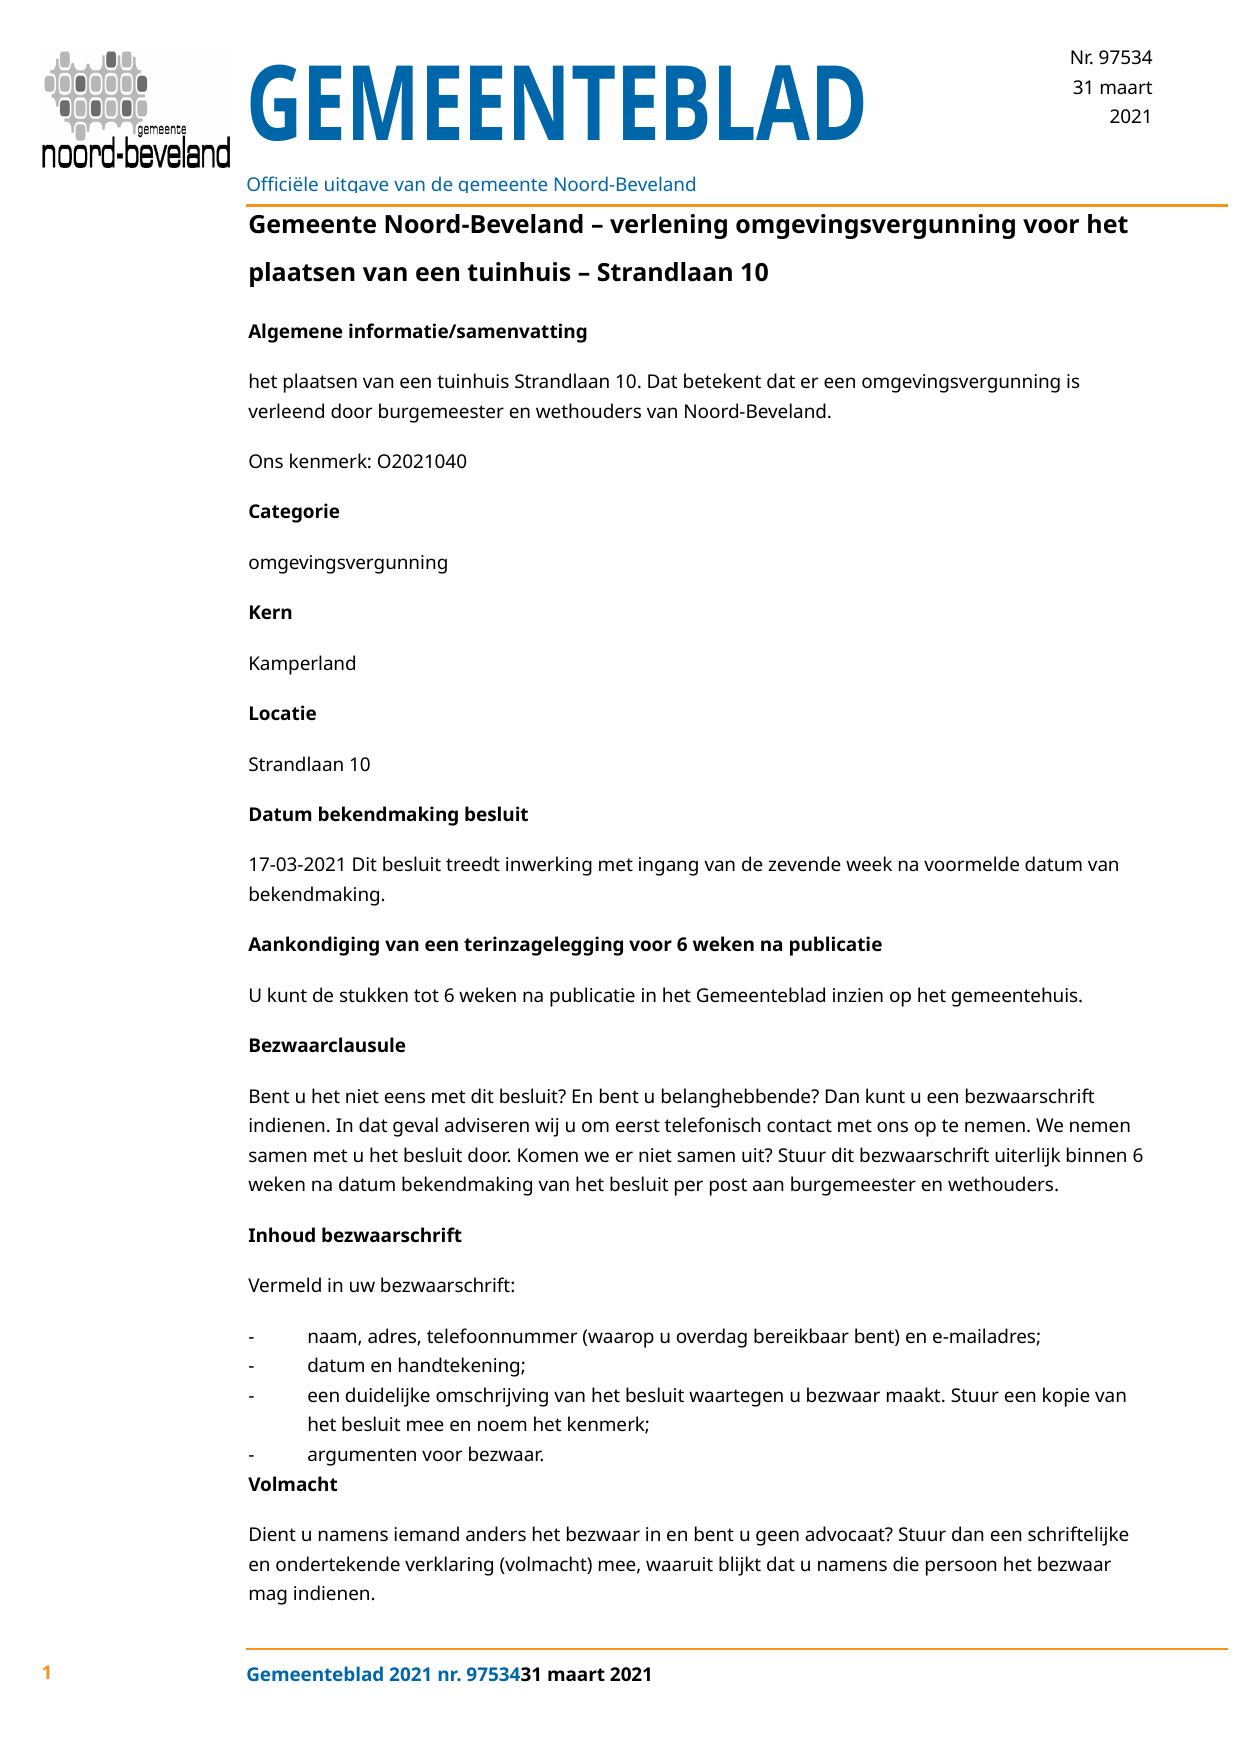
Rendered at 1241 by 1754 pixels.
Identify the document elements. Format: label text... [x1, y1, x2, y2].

text het plaatsen van een tuinhuis Strandlaan 10. Dat betekent dat er een omgevingsvergunning is verleend door burgemeester en wethouders van Noord-Beveland. [248, 368, 1152, 424]
text Datum bekendmaking besluit [248, 801, 1152, 827]
list argumenten voor bezwaar. [248, 1441, 1152, 1467]
text 17-03-2021 Dit besluit treedt inwerking met ingang van de zevende week na voormelde datum van bekendmaking. [248, 852, 1152, 907]
picture [41, 47, 231, 172]
text Strandlaan 10 [248, 751, 1152, 777]
text Dient u namens iemand anders het bezwaar in en bent u geen advocaat? Stuur dan een schriftelijke en ondertekende verklaring (volmacht) mee, waaruit blijkt dat u namens die persoon het bezwaar mag indienen. [248, 1521, 1152, 1606]
text Inhoud bezwaarschrift [248, 1222, 1152, 1248]
text Bezwaarclausule [248, 1032, 1152, 1058]
text Vermeld in uw bezwaarschrift: [248, 1272, 1152, 1298]
text Gemeente Noord-Beveland – verlening omgevingsvergunning voor het plaatsen van een tuinhuis – Strandlaan 10 [248, 207, 1152, 288]
text Ons kenmerk: O2021040 [248, 448, 1152, 474]
text Algemene informatie/samenvatting [248, 318, 1152, 344]
list datum en handtekening; [248, 1352, 1152, 1378]
text omgevingsvergunning [248, 549, 1152, 575]
text U kunt de stukken tot 6 weken na publicatie in het Gemeenteblad inzien op het gemeentehuis. [248, 982, 1152, 1008]
text Aankondiging van een terinzagelegging voor 6 weken na publicatie [248, 932, 1152, 957]
text Kern [248, 599, 1152, 625]
text Bent u het niet eens met dit besluit? En bent u belanghebbende? Dan kunt u een bezwaarschrift indienen. In dat geval adviseren wij u om eerst telefonisch contact met ons op te nemen. We nemen samen met u het besluit door. Komen we er niet samen uit? Stuur dit bezwaarschrift uiterlijk binnen 6 weken na datum bekendmaking van het besluit per post aan burgemeester en wethouders. [248, 1083, 1152, 1197]
text Kamperland [248, 650, 1152, 676]
text Volmacht [248, 1471, 1152, 1497]
list een duidelijke omschrijving van het besluit waartegen u bezwaar maakt. Stuur een kopie van het besluit mee en noem het kenmerk; [248, 1382, 1152, 1437]
text Categorie [248, 499, 1152, 524]
list naam, adres, telefoonnummer (waarop u overdag bereikbaar bent) en e-mailadres; [248, 1323, 1152, 1349]
text Locatie [248, 700, 1152, 726]
